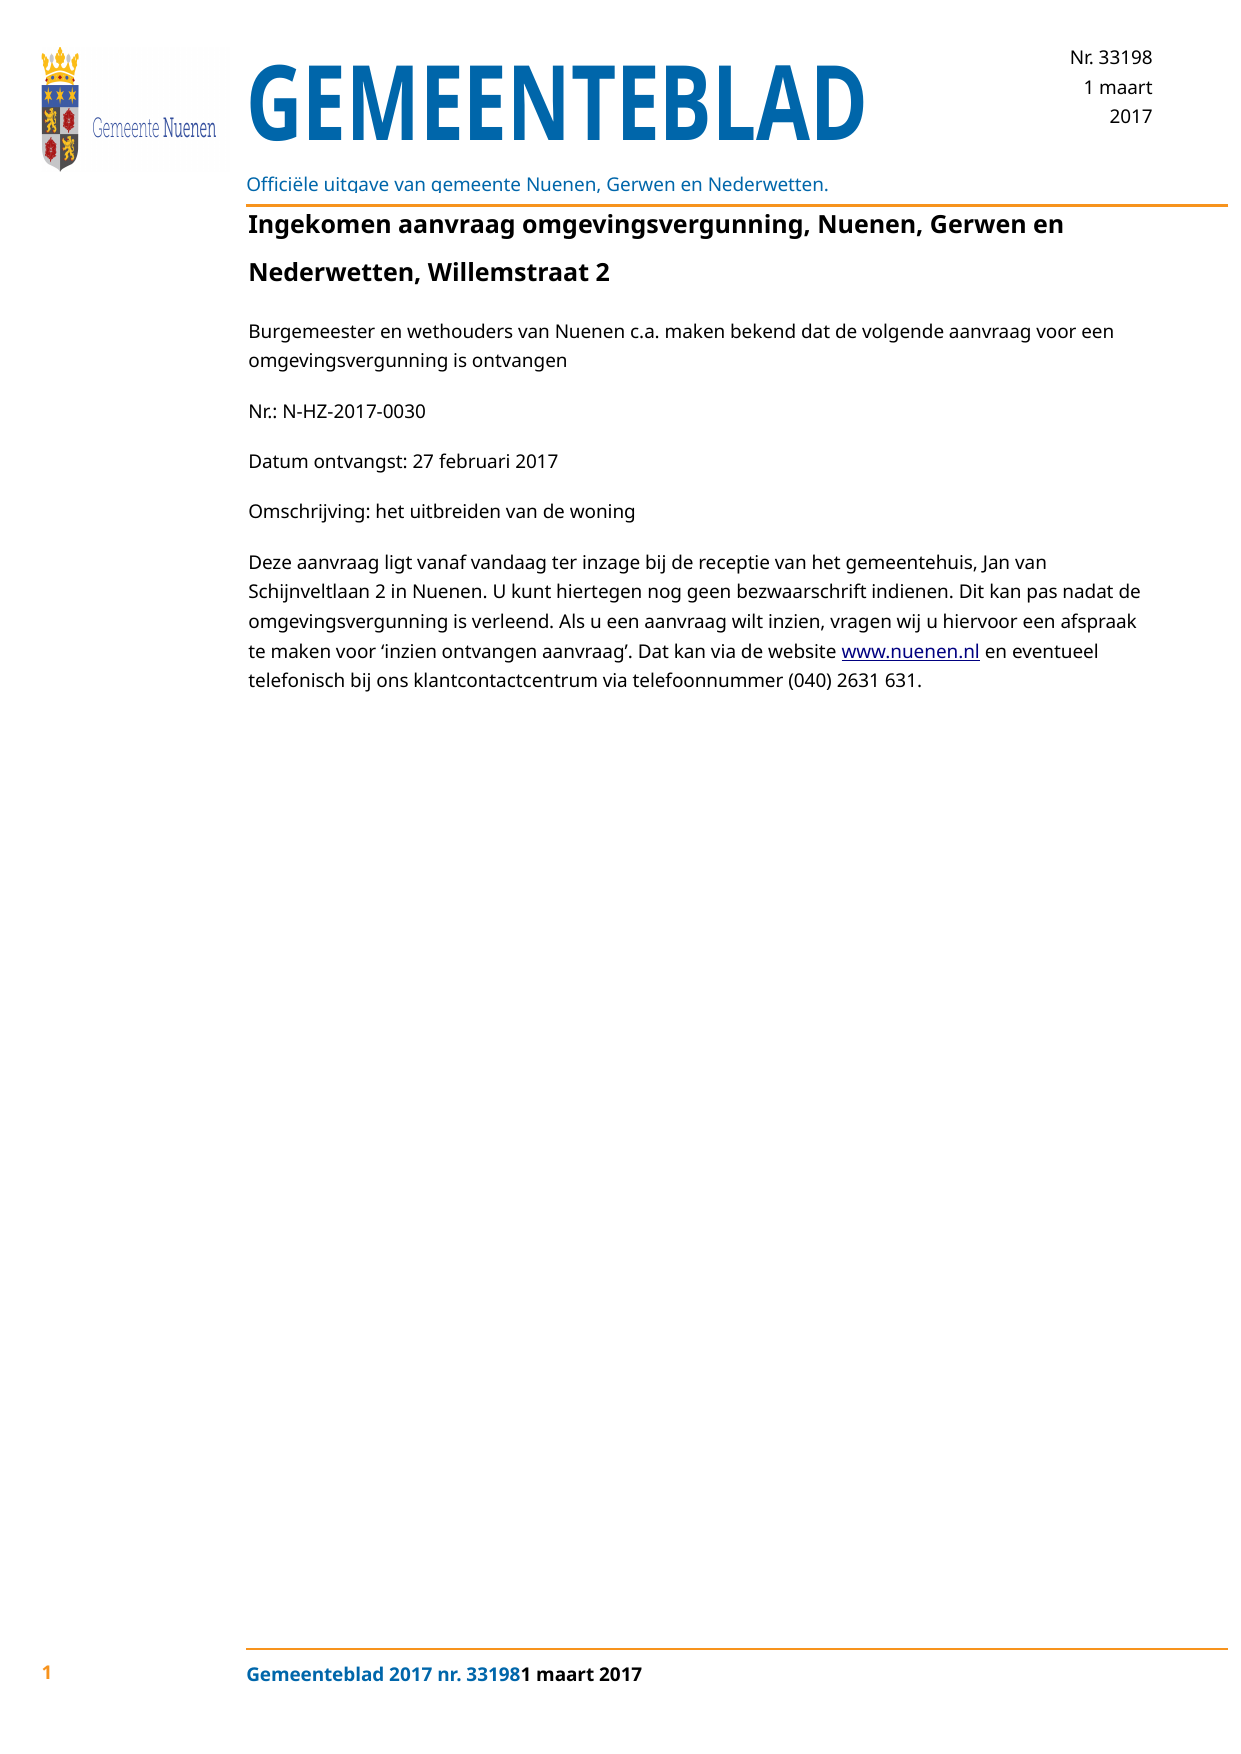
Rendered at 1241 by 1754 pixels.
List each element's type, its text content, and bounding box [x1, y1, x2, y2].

text Burgemeester en wethouders van Nuenen c.a. maken bekend dat de volgende aanvraag voor een omgevingsvergunning is ontvangen [248, 318, 1152, 373]
text Nr.: N-HZ-2017-0030 [248, 398, 1152, 424]
picture [41, 47, 231, 172]
text Omschrijving: het uitbreiden van de woning [248, 499, 1152, 524]
text Deze aanvraag ligt vanaf vandaag ter inzage bij de receptie van het gemeentehuis, Jan van Schijnveltlaan 2 in Nuenen. U kunt hiertegen nog geen bezwaarschrift indienen. Dit kan pas nadat de omgevingsvergunning is verleend. Als u een aanvraag wilt inzien, vragen wij u hiervoor een afspraak te maken voor ‘inzien ontvangen aanvraag’. Dat kan via de website www.nuenen.nl en eventueel telefonisch bij ons klantcontactcentrum via telefoonnummer (040) 2631 631. [248, 549, 1152, 693]
text Ingekomen aanvraag omgevingsvergunning, Nuenen, Gerwen en Nederwetten, Willemstraat 2 [248, 207, 1152, 288]
text Datum ontvangst: 27 februari 2017 [248, 448, 1152, 474]
